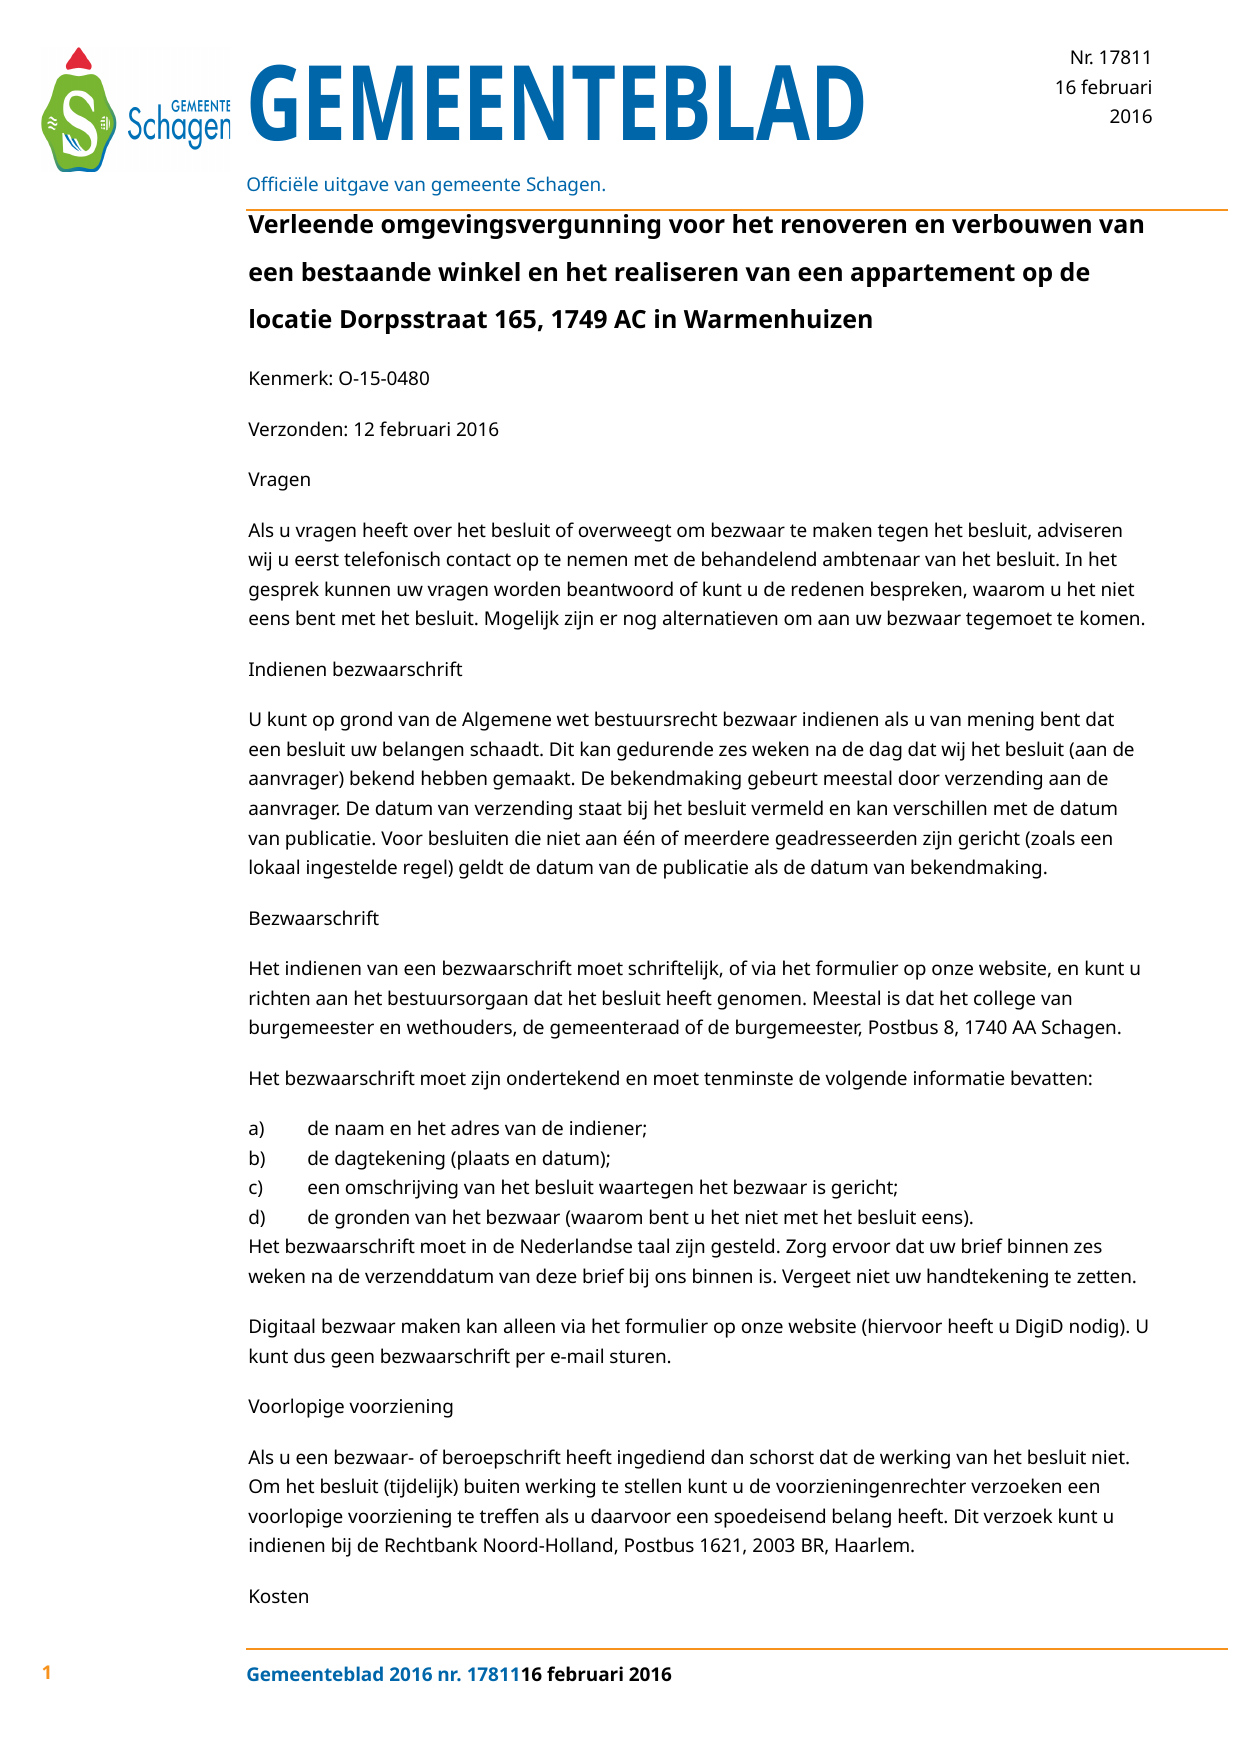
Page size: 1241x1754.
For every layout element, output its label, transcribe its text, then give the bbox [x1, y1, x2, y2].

text Als u een bezwaar- of beroepschrift heeft ingediend dan schorst dat de werking van het besluit niet. Om het besluit (tijdelijk) buiten werking te stellen kunt u de voorzieningenrechter verzoeken een voorlopige voorziening te treffen als u daarvoor een spoedeisend belang heeft. Dit verzoek kunt u indienen bij de Rechtbank Noord-Holland, Postbus 1621, 2003 BR, Haarlem. [248, 1444, 1152, 1558]
text Het bezwaarschrift moet in de Nederlandse taal zijn gesteld. Zorg ervoor dat uw brief binnen zes weken na de verzenddatum van deze brief bij ons binnen is. Vergeet niet uw handtekening te zetten. [248, 1233, 1152, 1289]
text Het bezwaarschrift moet zijn ondertekend en moet tenminste de volgende informatie bevatten: [248, 1065, 1152, 1090]
text Verzonden: 12 februari 2016 [248, 416, 1152, 442]
text Bezwaarschrift [248, 905, 1152, 930]
text Als u vragen heeft over het besluit of overweegt om bezwaar te maken tegen het besluit, adviseren wij u eerst telefonisch contact op te nemen met de behandelend ambtenaar van het besluit. In het gesprek kunnen uw vragen worden beantwoord of kunt u de redenen bespreken, waarom u het niet eens bent met het besluit. Mogelijk zijn er nog alternatieven om aan uw bezwaar tegemoet te komen. [248, 517, 1152, 631]
text Digitaal bezwaar maken kan alleen via het formulier op onze website (hiervoor heeft u DigiD nodig). U kunt dus geen bezwaarschrift per e-mail sturen. [248, 1313, 1152, 1369]
text Vragen [248, 466, 1152, 492]
text Het indienen van een bezwaarschrift moet schriftelijk, of via het formulier op onze website, en kunt u richten aan het bestuursorgaan dat het besluit heeft genomen. Meestal is dat het college van burgemeester en wethouders, de gemeenteraad of de burgemeester, Postbus 8, 1740 AA Schagen. [248, 955, 1152, 1040]
text U kunt op grond van de Algemene wet bestuursrecht bezwaar indienen als u van mening bent dat een besluit uw belangen schaadt. Dit kan gedurende zes weken na de dag dat wij het besluit (aan de aanvrager) bekend hebben gemaakt. De bekendmaking gebeurt meestal door verzending aan de aanvrager. De datum van verzending staat bij het besluit vermeld en kan verschillen met de datum van publicatie. Voor besluiten die niet aan één of meerdere geadresseerden zijn gericht (zoals een lokaal ingestelde regel) geldt de datum van de publicatie als de datum van bekendmaking. [248, 706, 1152, 880]
text Verleende omgevingsvergunning voor het renoveren en verbouwen van een bestaande winkel en het realiseren van een appartement op de locatie Dorpsstraat 165, 1749 AC in Warmenhuizen [248, 211, 1152, 336]
list de naam en het adres van de indiener; [248, 1115, 1152, 1141]
text Kenmerk: O-15-0480 [248, 366, 1152, 391]
text Kosten [248, 1583, 1152, 1609]
list een omschrijving van het besluit waartegen het bezwaar is gericht; [248, 1174, 1152, 1200]
text Indienen bezwaarschrift [248, 656, 1152, 682]
text Voorlopige voorziening [248, 1393, 1152, 1419]
list de dagtekening (plaats en datum); [248, 1145, 1152, 1170]
picture [41, 47, 231, 172]
list de gronden van het bezwaar (waarom bent u het niet met het besluit eens). [248, 1204, 1152, 1229]
